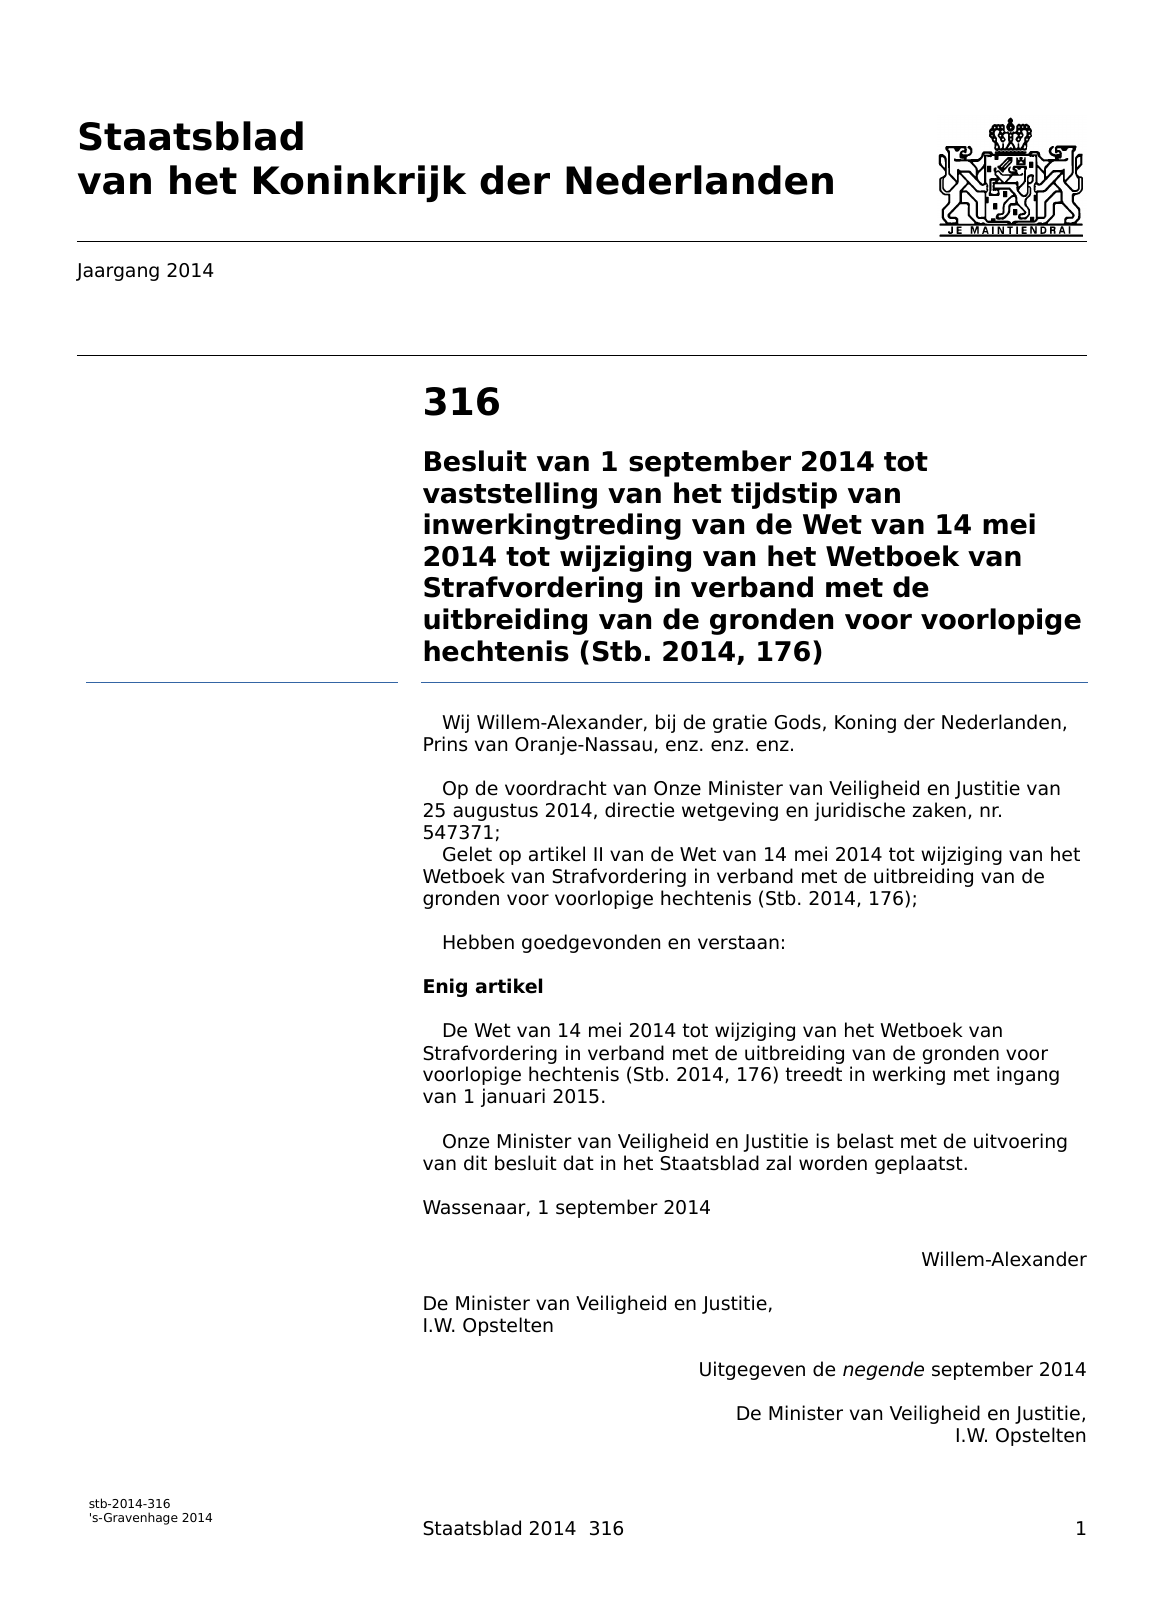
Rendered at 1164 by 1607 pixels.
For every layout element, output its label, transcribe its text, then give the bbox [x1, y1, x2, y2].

text Uitgegeven de negende september 2014 [422, 1359, 1087, 1381]
table_header [886, 100, 1087, 241]
subtitle 316 [422, 381, 1087, 424]
text stb-2014-316 [88, 1497, 323, 1511]
picture [936, 115, 1087, 240]
table_header Staatsblad van het Koninkrijk der Nederlanden [77, 100, 886, 241]
text Wij Willem-Alexander, bij de gratie Gods, Koning der Nederlanden, Prins van Oranje-Nassau, enz. enz. enz. [422, 712, 1087, 756]
table_cell Jaargang 2014 [77, 242, 1087, 355]
text Onze Minister van Veiligheid en Justitie is belast met de uitvoering van dit besluit dat in het Staatsblad zal worden geplaatst. [422, 1131, 1087, 1174]
text Willem-Alexander [422, 1249, 1087, 1271]
text De Wet van 14 mei 2014 tot wijziging van het Wetboek van Strafvordering in verband met de uitbreiding van de gronden voor voorlopige hechtenis (Stb. 2014, 176) treedt in werking met ingang van 1 januari 2015. [422, 1020, 1087, 1108]
text 's-Gravenhage 2014 [88, 1511, 323, 1525]
text Gelet op artikel II van de Wet van 14 mei 2014 tot wijziging van het Wetboek van Strafvordering in verband met de uitbreiding van de gronden voor voorlopige hechtenis (Stb. 2014, 176); [422, 844, 1087, 910]
subtitle Enig artikel [422, 976, 1087, 998]
text Hebben goedgevonden en verstaan: [422, 932, 1087, 954]
text Op de voordracht van Onze Minister van Veiligheid en Justitie van 25 augustus 2014, directie wetgeving en juridische zaken, nr. 547371; [422, 778, 1087, 844]
text Besluit van 1 september 2014 tot vaststelling van het tijdstip van inwerkingtreding van de Wet van 14 mei 2014 tot wijziging van het Wetboek van Strafvordering in verband met de uitbreiding van de gronden voor voorlopige hechtenis (Stb. 2014, 176) [422, 447, 1087, 667]
text De Minister van Veiligheid en Justitie, I.W. Opstelten [422, 1293, 1087, 1337]
text Wassenaar, 1 september 2014 [422, 1197, 1087, 1219]
text De Minister van Veiligheid en Justitie, I.W. Opstelten [422, 1403, 1087, 1447]
